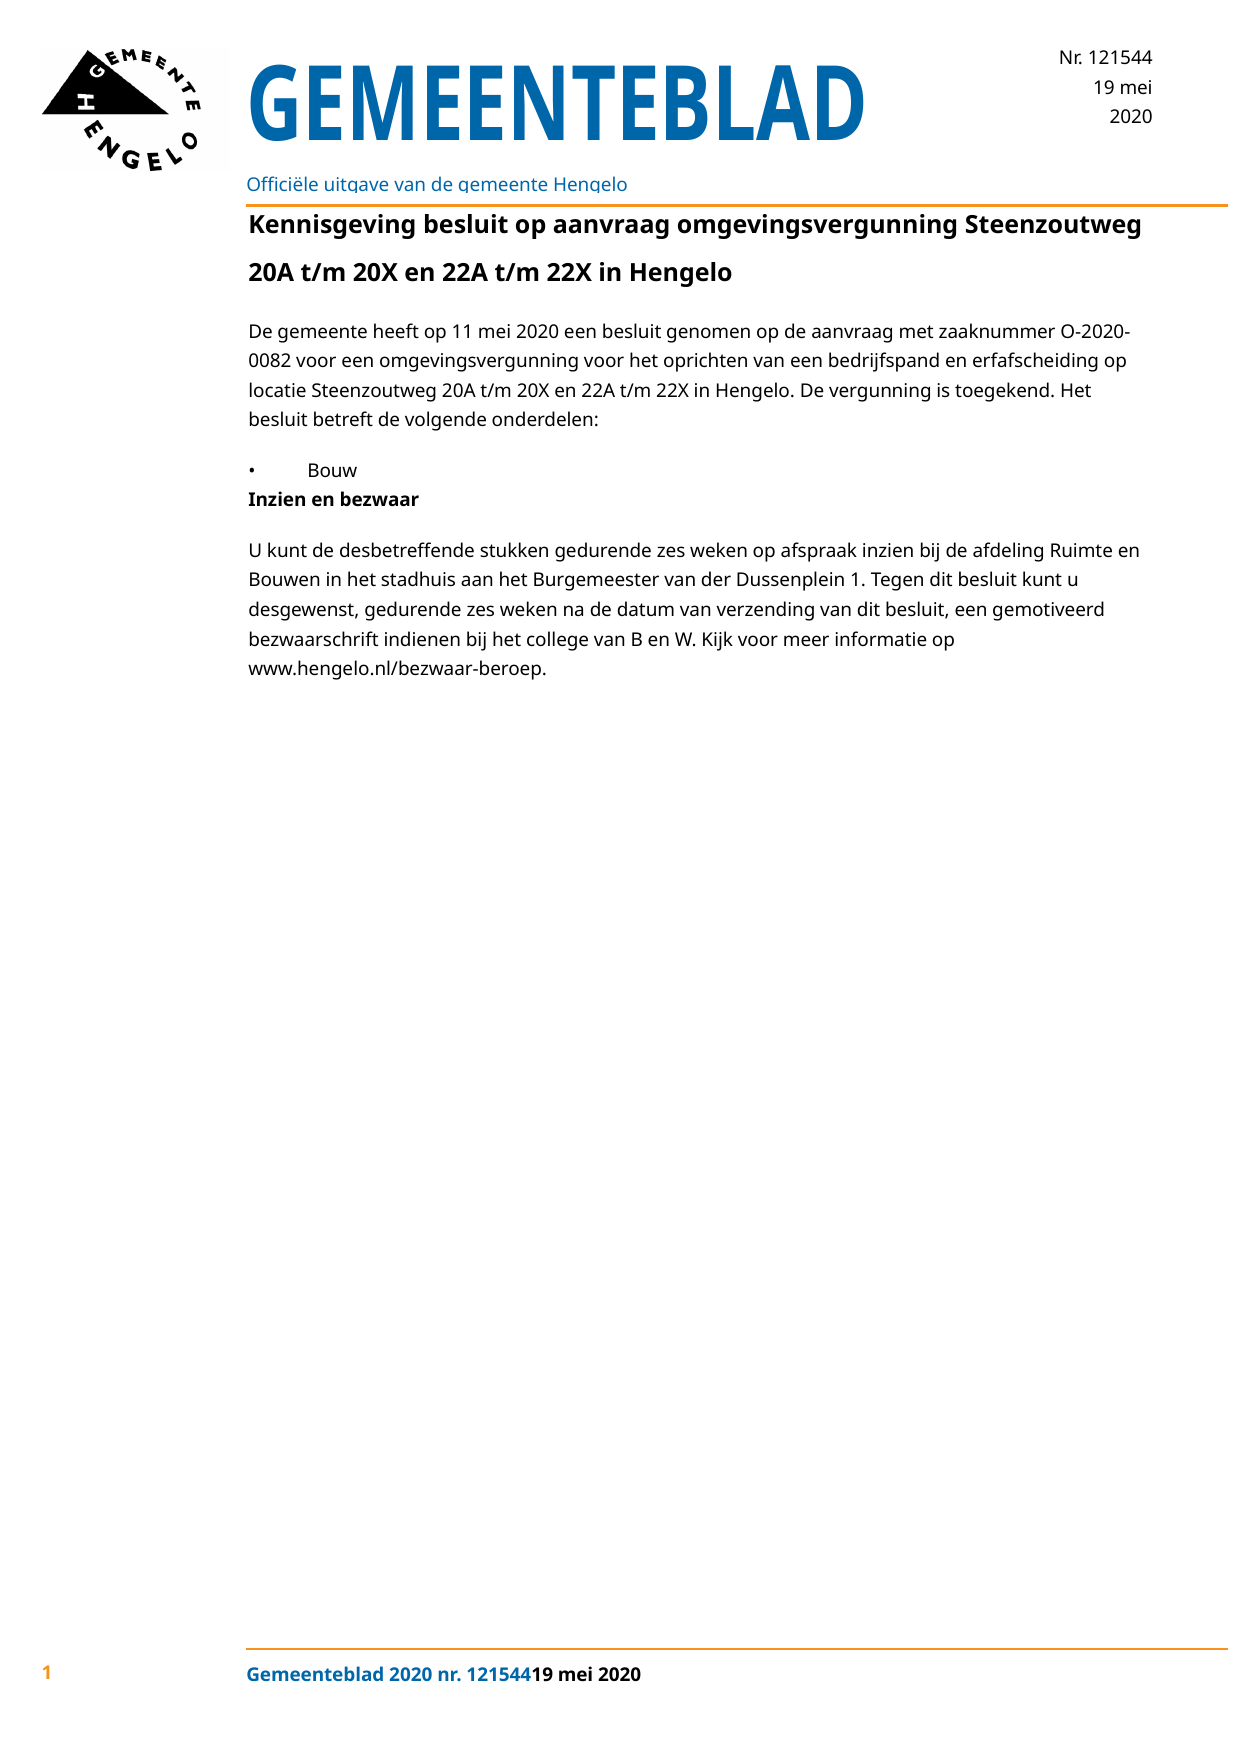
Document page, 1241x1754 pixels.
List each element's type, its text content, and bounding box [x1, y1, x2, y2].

text Kennisgeving besluit op aanvraag omgevingsvergunning Steenzoutweg 20A t/m 20X en 22A t/m 22X in Hengelo [248, 207, 1152, 288]
picture [41, 47, 231, 172]
text Inzien en bezwaar [248, 487, 1152, 512]
list Bouw [248, 457, 1152, 483]
text U kunt de desbetreffende stukken gedurende zes weken op afspraak inzien bij de afdeling Ruimte en Bouwen in het stadhuis aan het Burgemeester van der Dussenplein 1. Tegen dit besluit kunt u desgewenst, gedurende zes weken na de datum van verzending van dit besluit, een gemotiveerd bezwaarschrift indienen bij het college van B en W. Kijk voor meer informatie op www.hengelo.nl/bezwaar-beroep. [248, 537, 1152, 681]
text De gemeente heeft op 11 mei 2020 een besluit genomen op de aanvraag met zaaknummer O-2020-0082 voor een omgevingsvergunning voor het oprichten van een bedrijfspand en erfafscheiding op locatie Steenzoutweg 20A t/m 20X en 22A t/m 22X in Hengelo. De vergunning is toegekend. Het besluit betreft de volgende onderdelen: [248, 318, 1152, 432]
